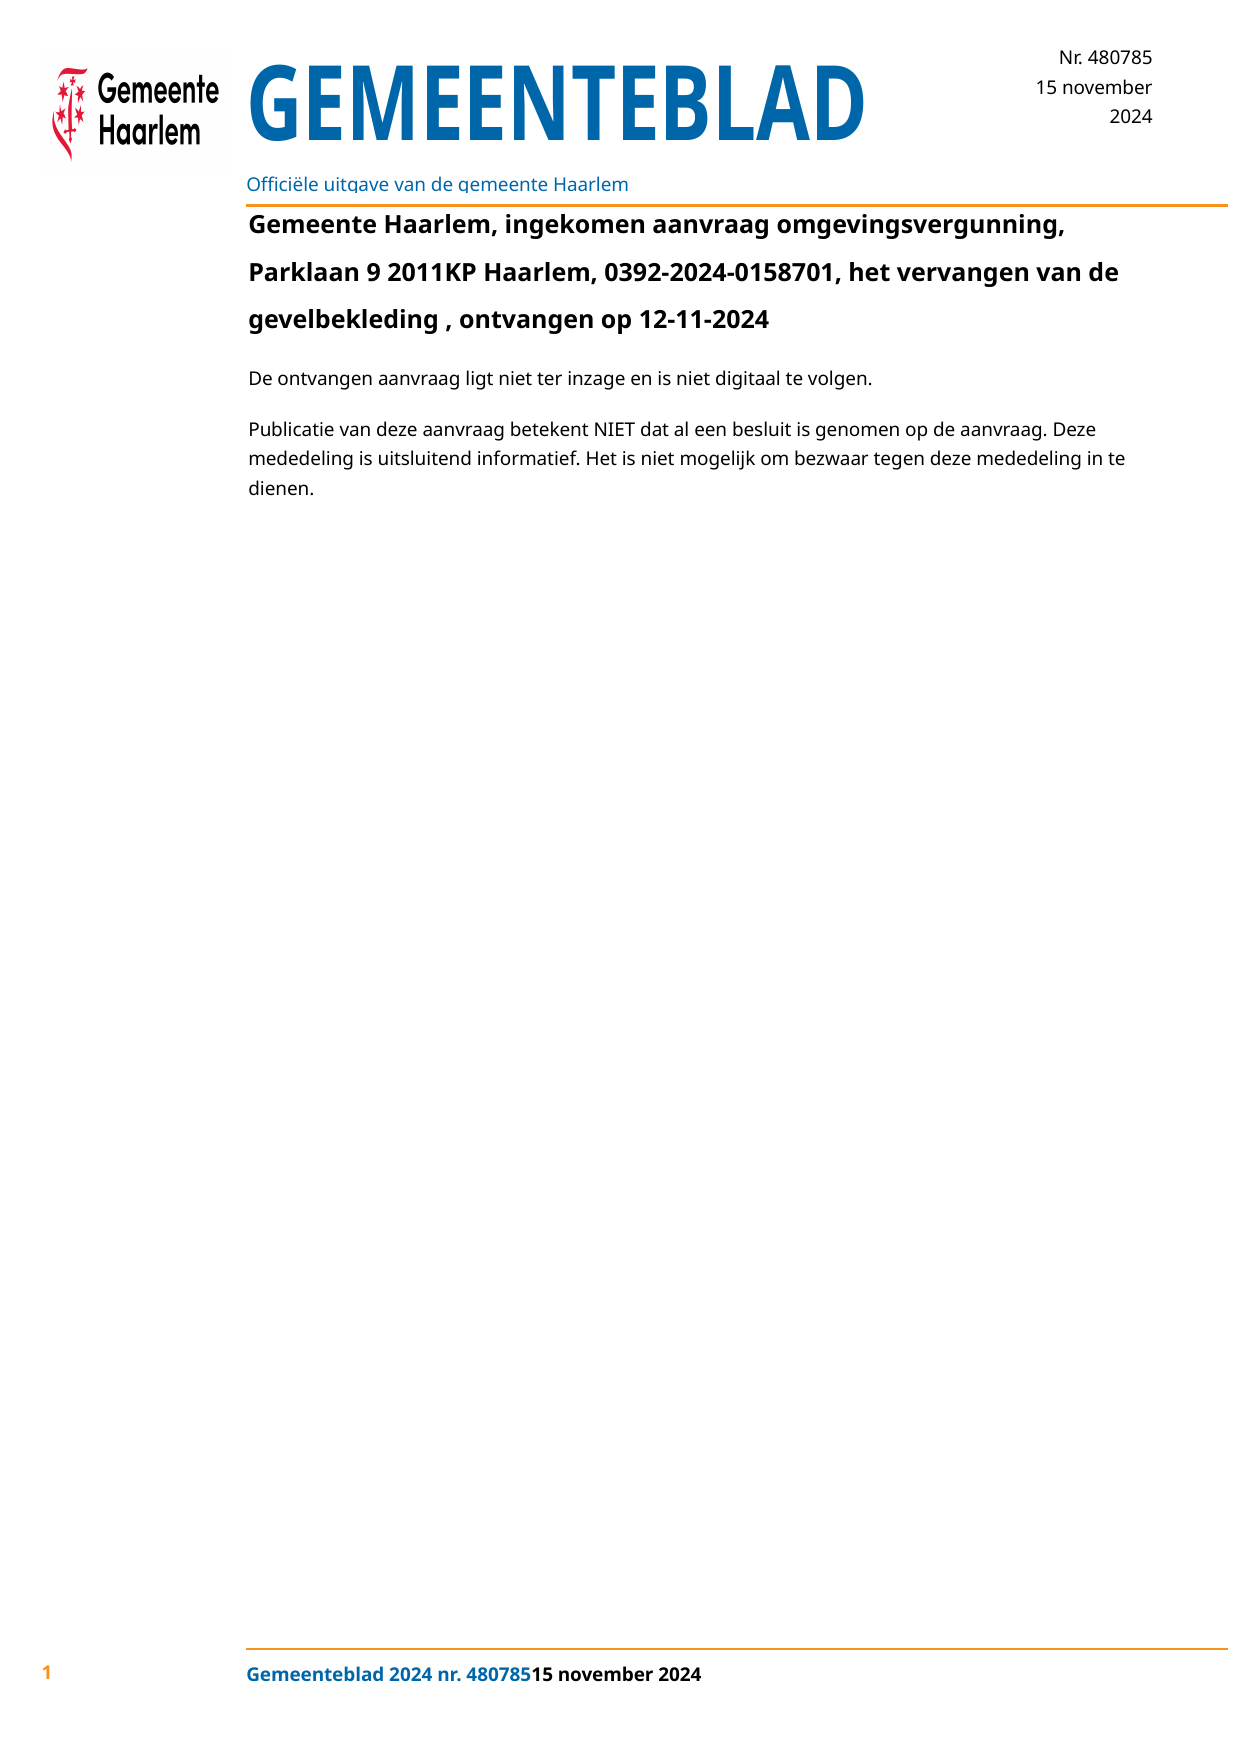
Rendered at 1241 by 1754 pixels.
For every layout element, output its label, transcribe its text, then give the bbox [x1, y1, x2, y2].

text Publicatie van deze aanvraag betekent NIET dat al een besluit is genomen op de aanvraag. Deze mededeling is uitsluitend informatief. Het is niet mogelijk om bezwaar tegen deze mededeling in te dienen. [248, 416, 1152, 501]
text Gemeente Haarlem, ingekomen aanvraag omgevingsvergunning, Parklaan 9 2011KP Haarlem, 0392-2024-0158701, het vervangen van de gevelbekleding , ontvangen op 12-11-2024 [248, 207, 1152, 336]
picture [41, 47, 231, 172]
text De ontvangen aanvraag ligt niet ter inzage en is niet digitaal te volgen. [248, 366, 1152, 391]
